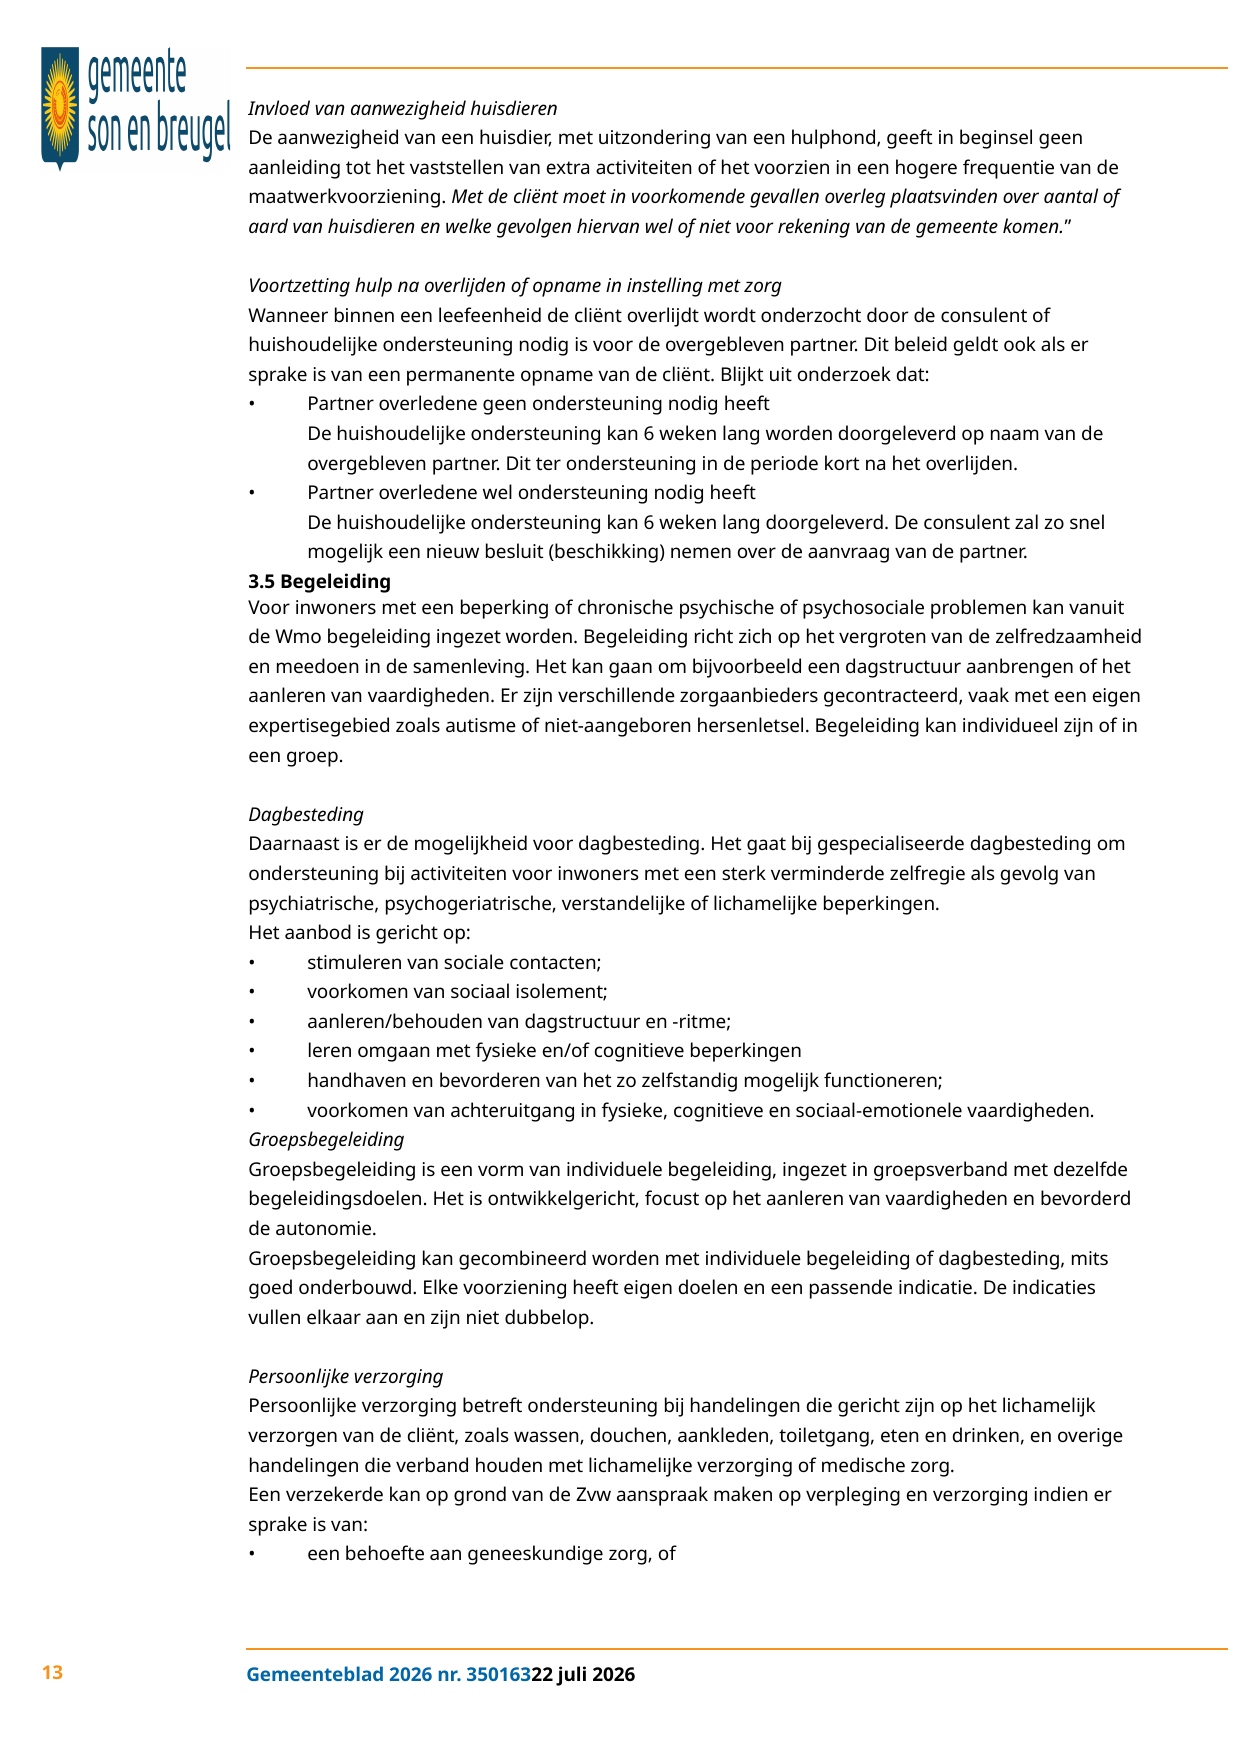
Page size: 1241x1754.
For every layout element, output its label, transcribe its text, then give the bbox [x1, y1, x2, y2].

text Het aanbod is gericht op: [248, 919, 1152, 945]
text Persoonlijke verzorging betreft ondersteuning bij handelingen die gericht zijn op het lichamelijk verzorgen van de cliënt, zoals wassen, douchen, aankleden, toiletgang, eten en drinken, en overige handelingen die verband houden met lichamelijke verzorging of medische zorg. [248, 1393, 1152, 1477]
list leren omgaan met fysieke en/of cognitieve beperkingen [248, 1038, 1152, 1063]
list handhaven en bevorderen van het zo zelfstandig mogelijk functioneren; [248, 1067, 1152, 1093]
list aanleren/behouden van dagstructuur en -ritme; [248, 1008, 1152, 1034]
text Persoonlijke verzorging [248, 1363, 1152, 1389]
text Een verzekerde kan op grond van de Zvw aanspraak maken op verpleging en verzorging indien er sprake is van: [248, 1481, 1152, 1537]
list De huishoudelijke ondersteuning kan 6 weken lang doorgeleverd. De consulent zal zo snel mogelijk een nieuw besluit (beschikking) nemen over de aanvraag van de partner. [248, 509, 1152, 564]
list Partner overledene wel ondersteuning nodig heeft [248, 479, 1152, 505]
list Partner overledene geen ondersteuning nodig heeft [248, 391, 1152, 416]
text Daarnaast is er de mogelijkheid voor dagbesteding. Het gaat bij gespecialiseerde dagbesteding om ondersteuning bij activiteiten voor inwoners met een sterk verminderde zelfregie als gevolg van psychiatrische, psychogeriatrische, verstandelijke of lichamelijke beperkingen. [248, 831, 1152, 915]
list voorkomen van sociaal isolement; [248, 978, 1152, 1004]
picture [41, 47, 231, 172]
text Groepsbegeleiding kan gecombineerd worden met individuele begeleiding of dagbesteding, mits goed onderbouwd. Elke voorziening heeft eigen doelen en een passende indicatie. De indicaties vullen elkaar aan en zijn niet dubbelop. [248, 1245, 1152, 1329]
list voorkomen van achteruitgang in fysieke, cognitieve en sociaal-emotionele vaardigheden. [248, 1097, 1152, 1122]
list een behoefte aan geneeskundige zorg, of [248, 1541, 1152, 1566]
list stimuleren van sociale contacten; [248, 949, 1152, 974]
text Groepsbegeleiding is een vorm van individuele begeleiding, ingezet in groepsverband met dezelfde begeleidingsdoelen. Het is ontwikkelgericht, focust op het aanleren van vaardigheden en bevorderd de autonomie. [248, 1156, 1152, 1241]
text 3.5 Begeleiding [248, 568, 1152, 594]
text Groepsbegeleiding [248, 1126, 1152, 1152]
text De aanwezigheid van een huisdier, met uitzondering van een hulphond, geeft in beginsel geen aanleiding tot het vaststellen van extra activiteiten of het voorzien in een hogere frequentie van de maatwerkvoorziening. Met de cliënt moet in voorkomende gevallen overleg plaatsvinden over aantal of aard van huisdieren en welke gevolgen hiervan wel of niet voor rekening van de gemeente komen.” [248, 124, 1152, 239]
text Voor inwoners met een beperking of chronische psychische of psychosociale problemen kan vanuit de Wmo begeleiding ingezet worden. Begeleiding richt zich op het vergroten van de zelfredzaamheid en meedoen in de samenleving. Het kan gaan om bijvoorbeeld een dagstructuur aanbrengen of het aanleren van vaardigheden. Er zijn verschillende zorgaanbieders gecontracteerd, vaak met een eigen expertisegebied zoals autisme of niet-aangeboren hersenletsel. Begeleiding kan individueel zijn of in een groep. [248, 594, 1152, 767]
text Invloed van aanwezigheid huisdieren [248, 95, 1152, 121]
text Wanneer binnen een leefeenheid de cliënt overlijdt wordt onderzocht door de consulent of huishoudelijke ondersteuning nodig is voor de overgebleven partner. Dit beleid geldt ook als er sprake is van een permanente opname van de cliënt. Blijkt uit onderzoek dat: [248, 302, 1152, 387]
list De huishoudelijke ondersteuning kan 6 weken lang worden doorgeleverd op naam van de overgebleven partner. Dit ter ondersteuning in de periode kort na het overlijden. [248, 420, 1152, 476]
text Dagbesteding [248, 801, 1152, 827]
text Voortzetting hulp na overlijden of opname in instelling met zorg [248, 272, 1152, 298]
